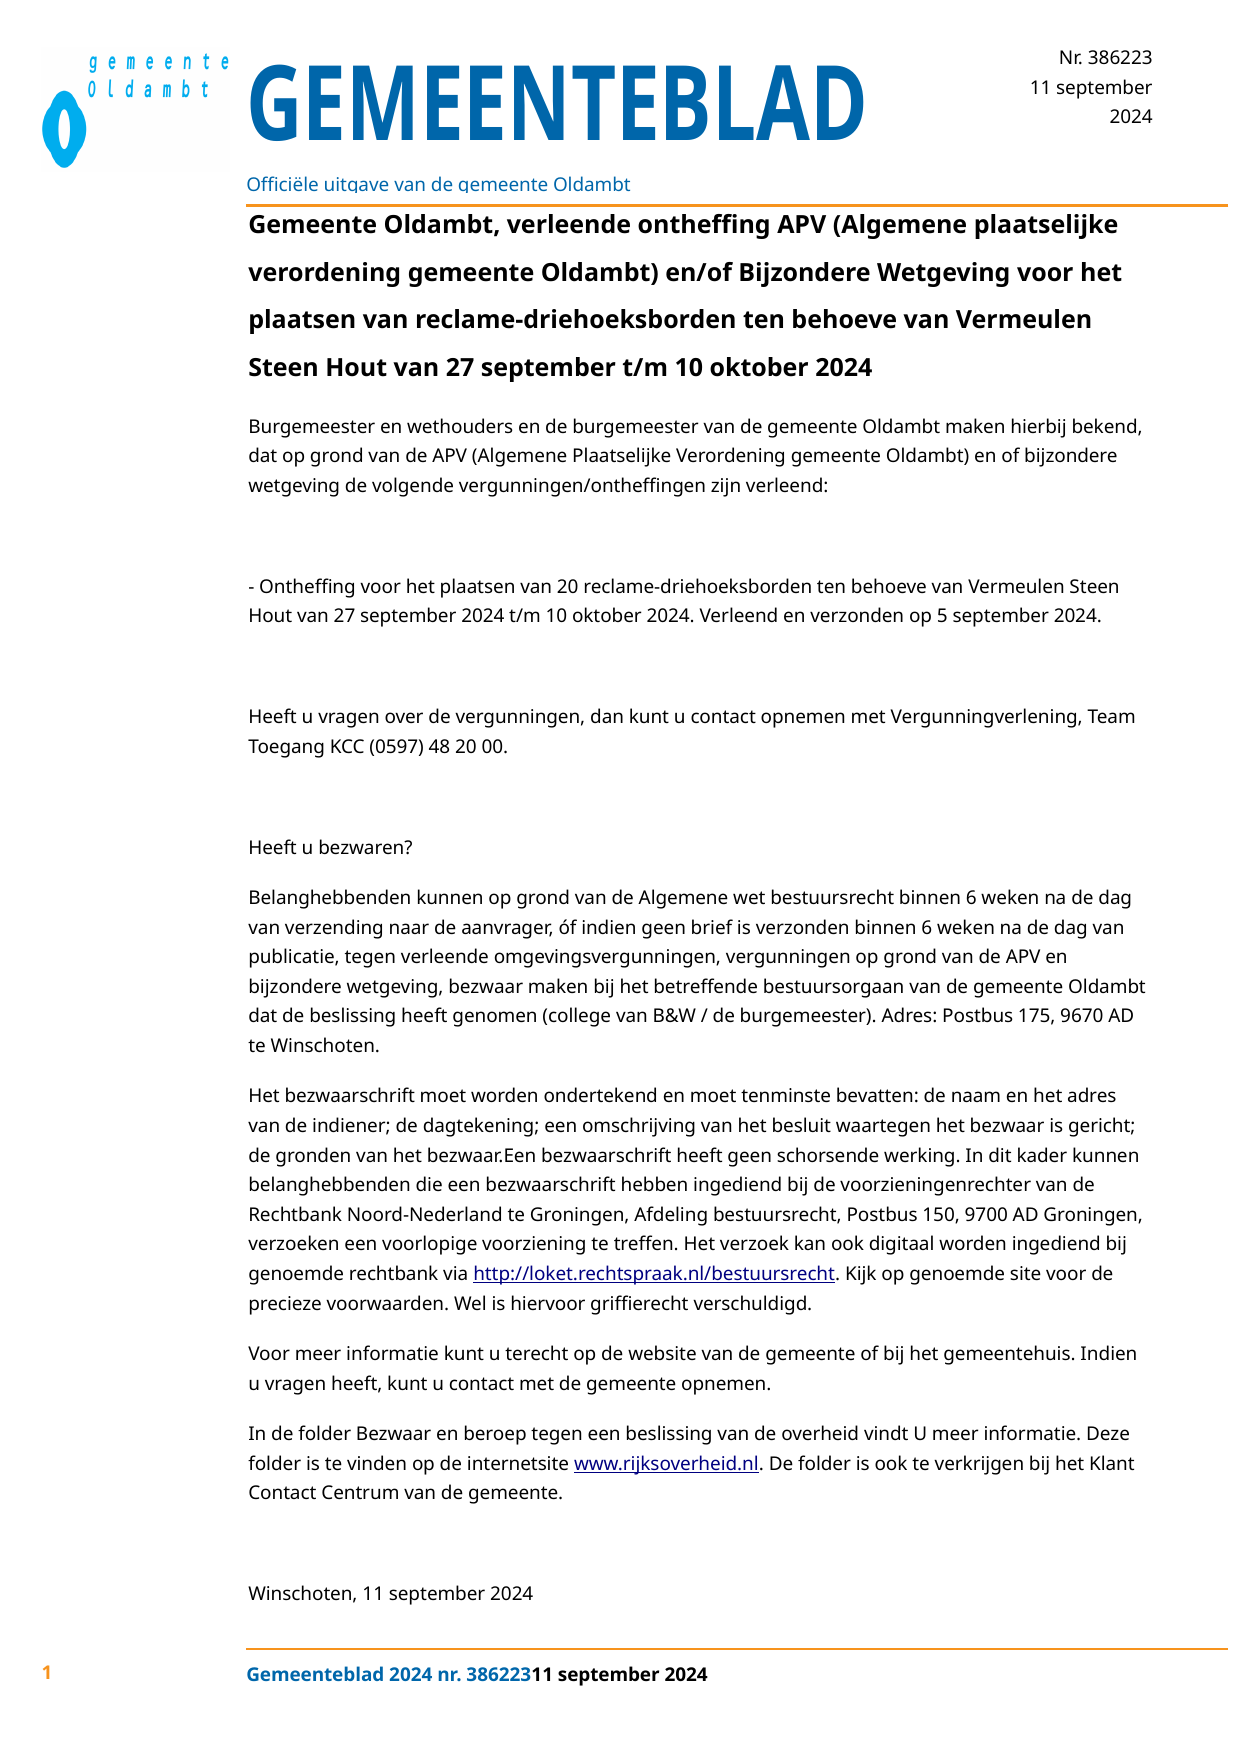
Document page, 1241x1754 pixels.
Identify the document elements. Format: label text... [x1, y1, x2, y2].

text Heeft u vragen over de vergunningen, dan kunt u contact opnemen met Vergunningverlening, Team Toegang KCC (0597) 48 20 00. [248, 703, 1152, 759]
text Gemeente Oldambt, verleende ontheffing APV (Algemene plaatselijke verordening gemeente Oldambt) en/of Bijzondere Wetgeving voor het plaatsen van reclame-driehoeksborden ten behoeve van Vermeulen Steen Hout van 27 september t/m 10 oktober 2024 [248, 207, 1152, 384]
text Belanghebbenden kunnen op grond van de Algemene wet bestuursrecht binnen 6 weken na de dag van verzending naar de aanvrager, óf indien geen brief is verzonden binnen 6 weken na de dag van publicatie, tegen verleende omgevingsvergunningen, vergunningen op grond van de APV en bijzondere wetgeving, bezwaar maken bij het betreffende bestuursorgaan van de gemeente Oldambt dat de beslissing heeft genomen (college van B&W / de burgemeester). Adres: Postbus 175, 9670 AD te Winschoten. [248, 884, 1152, 1058]
text Voor meer informatie kunt u terecht op de website van de gemeente of bij het gemeentehuis. Indien u vragen heeft, kunt u contact met de gemeente opnemen. [248, 1340, 1152, 1396]
text Heeft u bezwaren? [248, 834, 1152, 860]
text Burgemeester en wethouders en de burgemeester van de gemeente Oldambt maken hierbij bekend, dat op grond van de APV (Algemene Plaatselijke Verordening gemeente Oldambt) en of bijzondere wetgeving de volgende vergunningen/ontheffingen zijn verleend: [248, 413, 1152, 498]
text - Ontheffing voor het plaatsen van 20 reclame-driehoeksborden ten behoeve van Vermeulen Steen Hout van 27 september 2024 t/m 10 oktober 2024. Verleend en verzonden op 5 september 2024. [248, 573, 1152, 628]
picture [41, 47, 231, 172]
text In de folder Bezwaar en beroep tegen een beslissing van de overheid vindt U meer informatie. Deze folder is te vinden op de internetsite www.rijksoverheid.nl. De folder is ook te verkrijgen bij het Klant Contact Centrum van de gemeente. [248, 1420, 1152, 1505]
text Winschoten, 11 september 2024 [248, 1580, 1152, 1606]
text Het bezwaarschrift moet worden ondertekend en moet tenminste bevatten: de naam en het adres van de indiener; de dagtekening; een omschrijving van het besluit waartegen het bezwaar is gericht; de gronden van het bezwaar.Een bezwaarschrift heeft geen schorsende werking. In dit kader kunnen belanghebbenden die een bezwaarschrift hebben ingediend bij de voorzieningenrechter van de Rechtbank Noord-Nederland te Groningen, Afdeling bestuursrecht, Postbus 150, 9700 AD Groningen, verzoeken een voorlopige voorziening te treffen. Het verzoek kan ook digitaal worden ingediend bij genoemde rechtbank via http://loket.rechtspraak.nl/bestuursrecht. Kijk op genoemde site voor de precieze voorwaarden. Wel is hiervoor griffierecht verschuldigd. [248, 1083, 1152, 1316]
